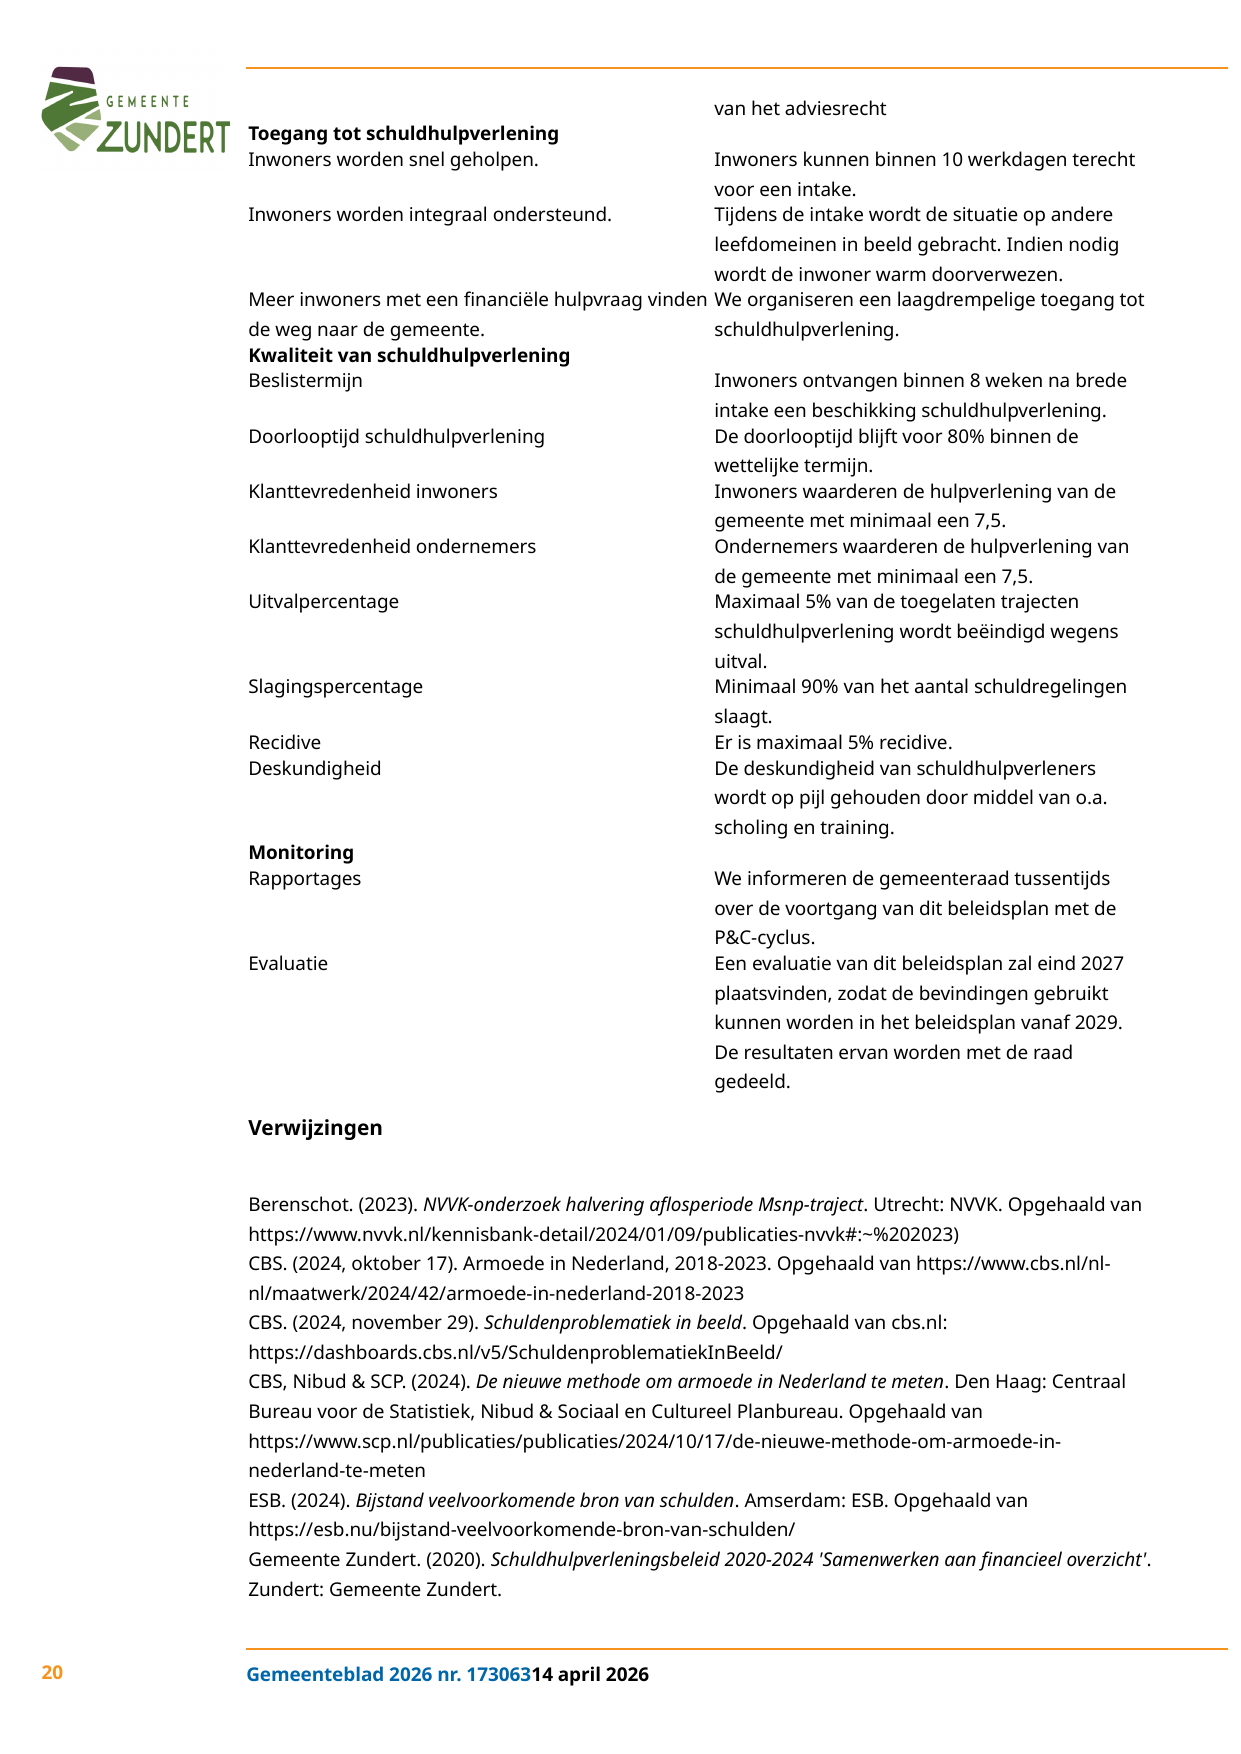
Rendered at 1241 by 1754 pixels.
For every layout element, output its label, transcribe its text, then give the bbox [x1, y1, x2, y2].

text Verwijzingen [248, 1113, 1152, 1142]
table_cell Monitoring [248, 840, 714, 865]
table_cell Rapportages [248, 865, 714, 950]
picture [41, 47, 231, 172]
table_cell [714, 840, 1152, 865]
table_cell Klanttevredenheid inwoners [248, 478, 714, 533]
table_cell Uitvalpercentage [248, 589, 714, 674]
table_cell Beslistermijn [248, 368, 714, 423]
table_cell [714, 342, 1152, 367]
table_cell Maximaal 5% van de toegelaten trajecten schuldhulpverlening wordt beëindigd wegens uitval. [714, 589, 1152, 674]
table_cell Inwoners waarderen de hulpverlening van de gemeente met minimaal een 7,5. [714, 478, 1152, 533]
table_cell Inwoners kunnen binnen 10 werkdagen terecht voor een intake. [714, 146, 1152, 202]
table_cell Doorlooptijd schuldhulpverlening [248, 423, 714, 478]
table_cell [248, 95, 714, 121]
table_cell Minimaal 90% van het aantal schuldregelingen slaagt. [714, 674, 1152, 729]
table_cell Inwoners worden snel geholpen. [248, 146, 714, 202]
table_cell Evaluatie [248, 950, 714, 1094]
table_cell We organiseren een laagdrempelige toegang tot schuldhulpverlening. [714, 286, 1152, 342]
table_cell Inwoners ontvangen binnen 8 weken na brede intake een beschikking schuldhulpverlening. [714, 368, 1152, 423]
text CBS. (2024, november 29). Schuldenproblematiek in beeld. Opgehaald van cbs.nl: https://dashboards.cbs.nl/v5/SchuldenproblematiekInBeeld/ [248, 1309, 1152, 1365]
table_cell Recidive [248, 729, 714, 755]
table_cell De doorlooptijd blijft voor 80% binnen de wettelijke termijn. [714, 423, 1152, 478]
table_cell Een evaluatie van dit beleidsplan zal eind 2027 plaatsvinden, zodat de bevindingen gebruikt kunnen worden in het beleidsplan vanaf 2029. De resultaten ervan worden met de raad gedeeld. [714, 950, 1152, 1094]
table_cell We informeren de gemeenteraad tussentijds over de voortgang van dit beleidsplan met de P&C-cyclus. [714, 865, 1152, 950]
table_cell Tijdens de intake wordt de situatie op andere leefdomeinen in beeld gebracht. Indien nodig wordt de inwoner warm doorverwezen. [714, 202, 1152, 286]
table_cell Klanttevredenheid ondernemers [248, 534, 714, 589]
table_cell Toegang tot schuldhulpverlening [248, 121, 714, 146]
table_cell Kwaliteit van schuldhulpverlening [248, 342, 714, 367]
text CBS. (2024, oktober 17). Armoede in Nederland, 2018-2023. Opgehaald van https://www.cbs.nl/nl-nl/maatwerk/2024/42/armoede-in-nederland-2018-2023 [248, 1250, 1152, 1306]
text Gemeente Zundert. (2020). Schuldhulpverleningsbeleid 2020-2024 'Samenwerken aan financieel overzicht'. Zundert: Gemeente Zundert. [248, 1546, 1152, 1602]
table_cell Ondernemers waarderen de hulpverlening van de gemeente met minimaal een 7,5. [714, 534, 1152, 589]
table_cell van het adviesrecht [714, 95, 1152, 121]
table_cell Er is maximaal 5% recidive. [714, 729, 1152, 755]
table_cell Meer inwoners met een financiële hulpvraag vinden de weg naar de gemeente. [248, 286, 714, 342]
table_cell [714, 121, 1152, 146]
table_cell Slagingspercentage [248, 674, 714, 729]
table_cell Deskundigheid [248, 755, 714, 839]
text CBS, Nibud & SCP. (2024). De nieuwe methode om armoede in Nederland te meten. Den Haag: Centraal Bureau voor de Statistiek, Nibud & Sociaal en Cultureel Planbureau. Opgehaald van https://www.scp.nl/publicaties/publicaties/2024/10/17/de-nieuwe-methode-om-armoede-in-nederland-te-meten [248, 1369, 1152, 1483]
table_cell Inwoners worden integraal ondersteund. [248, 202, 714, 286]
text ESB. (2024). Bijstand veelvoorkomende bron van schulden. Amserdam: ESB. Opgehaald van https://esb.nu/bijstand-veelvoorkomende-bron-van-schulden/ [248, 1487, 1152, 1542]
text Berenschot. (2023). NVVK-onderzoek halvering aflosperiode Msnp-traject. Utrecht: NVVK. Opgehaald van https://www.nvvk.nl/kennisbank-detail/2024/01/09/publicaties-nvvk#:~%202023) [248, 1191, 1152, 1247]
table_cell De deskundigheid van schuldhulpverleners wordt op pijl gehouden door middel van o.a. scholing en training. [714, 755, 1152, 839]
